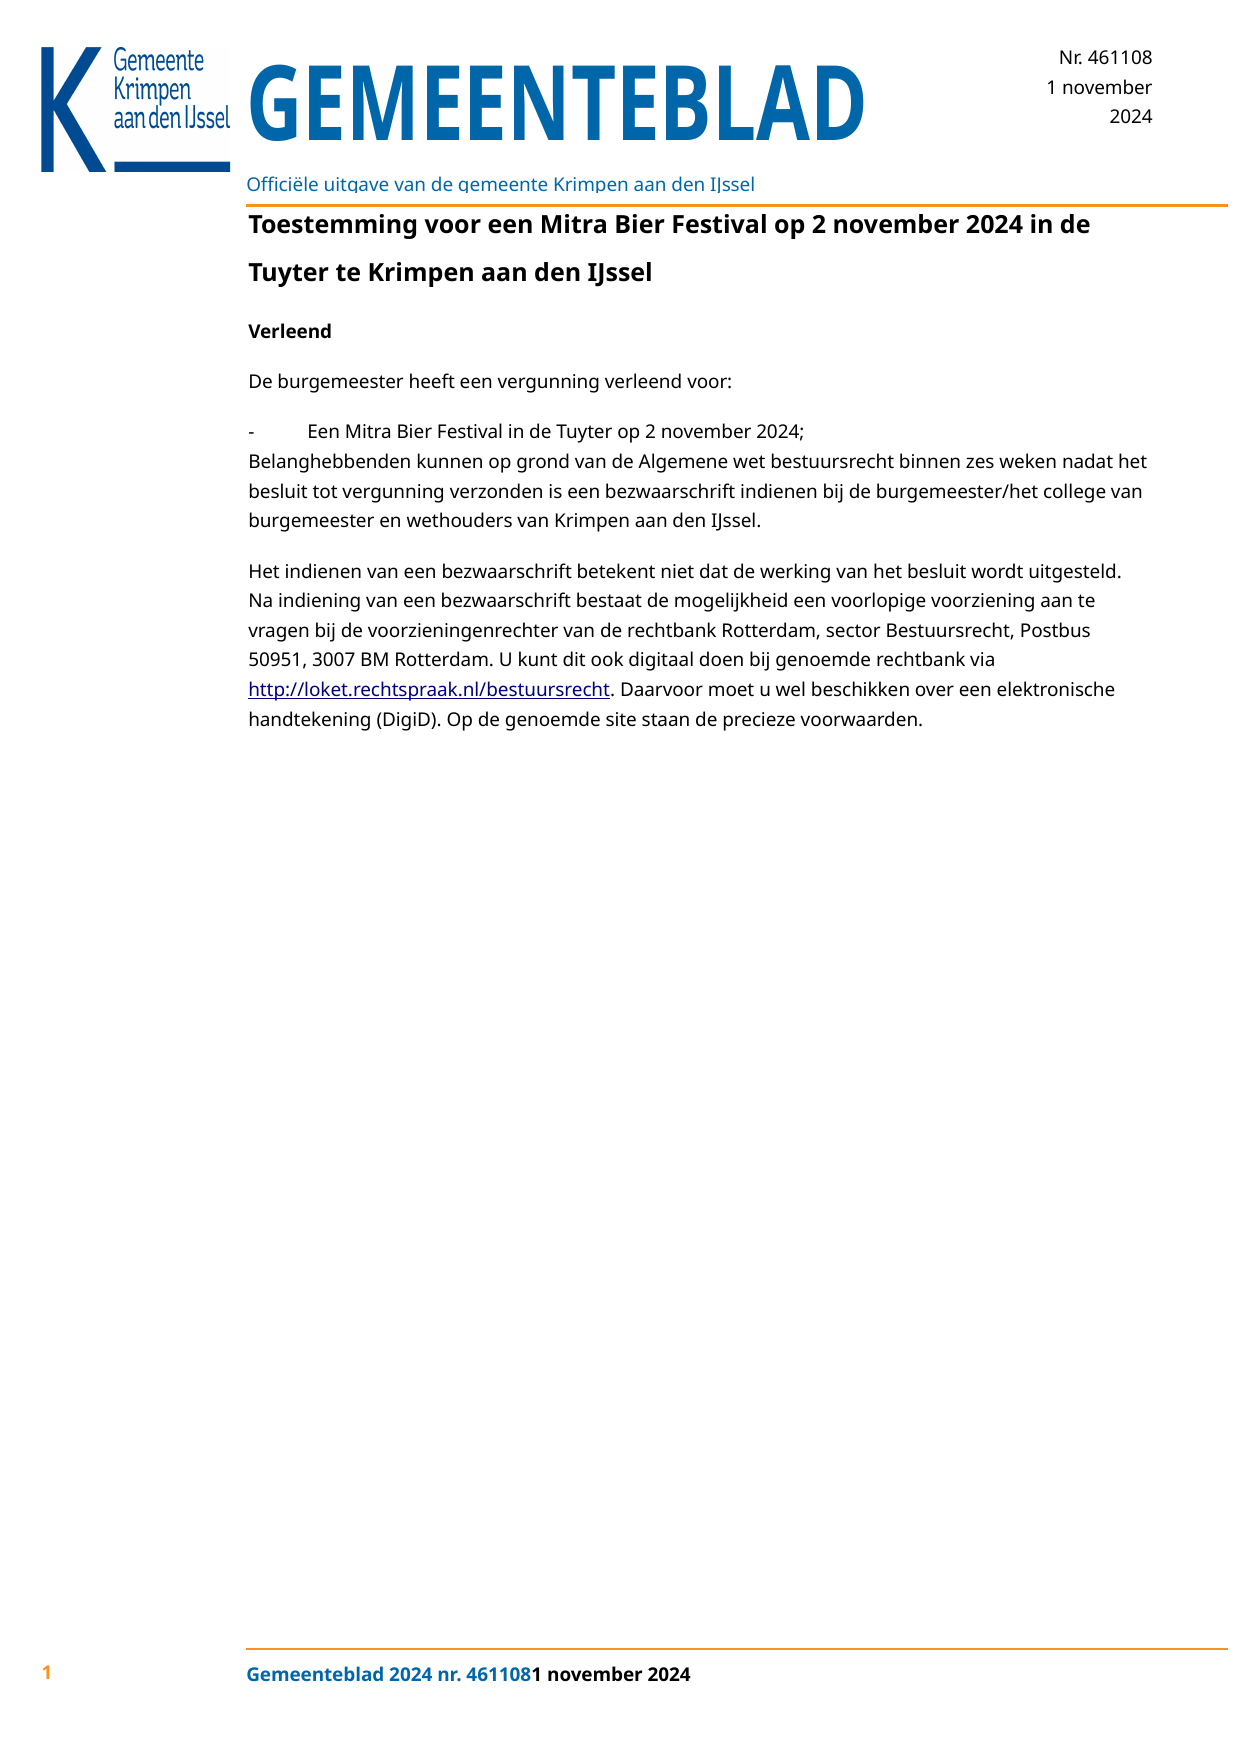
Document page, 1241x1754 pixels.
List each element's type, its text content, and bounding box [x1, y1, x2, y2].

text Verleend [248, 318, 1152, 344]
text De burgemeester heeft een vergunning verleend voor: [248, 368, 1152, 394]
text Belanghebbenden kunnen op grond van de Algemene wet bestuursrecht binnen zes weken nadat het besluit tot vergunning verzonden is een bezwaarschrift indienen bij de burgemeester/het college van burgemeester en wethouders van Krimpen aan den IJssel. [248, 448, 1152, 533]
text Het indienen van een bezwaarschrift betekent niet dat de werking van het besluit wordt uitgesteld. Na indiening van een bezwaarschrift bestaat de mogelijkheid een voorlopige voorziening aan te vragen bij de voorzieningenrechter van de rechtbank Rotterdam, sector Bestuursrecht, Postbus 50951, 3007 BM Rotterdam. U kunt dit ook digitaal doen bij genoemde rechtbank via http://loket.rechtspraak.nl/bestuursrecht. Daarvoor moet u wel beschikken over een elektronische handtekening (DigiD). Op de genoemde site staan de precieze voorwaarden. [248, 558, 1152, 732]
picture [41, 47, 231, 172]
list Een Mitra Bier Festival in de Tuyter op 2 november 2024; [248, 419, 1152, 444]
text Toestemming voor een Mitra Bier Festival op 2 november 2024 in de Tuyter te Krimpen aan den IJssel [248, 207, 1152, 288]
